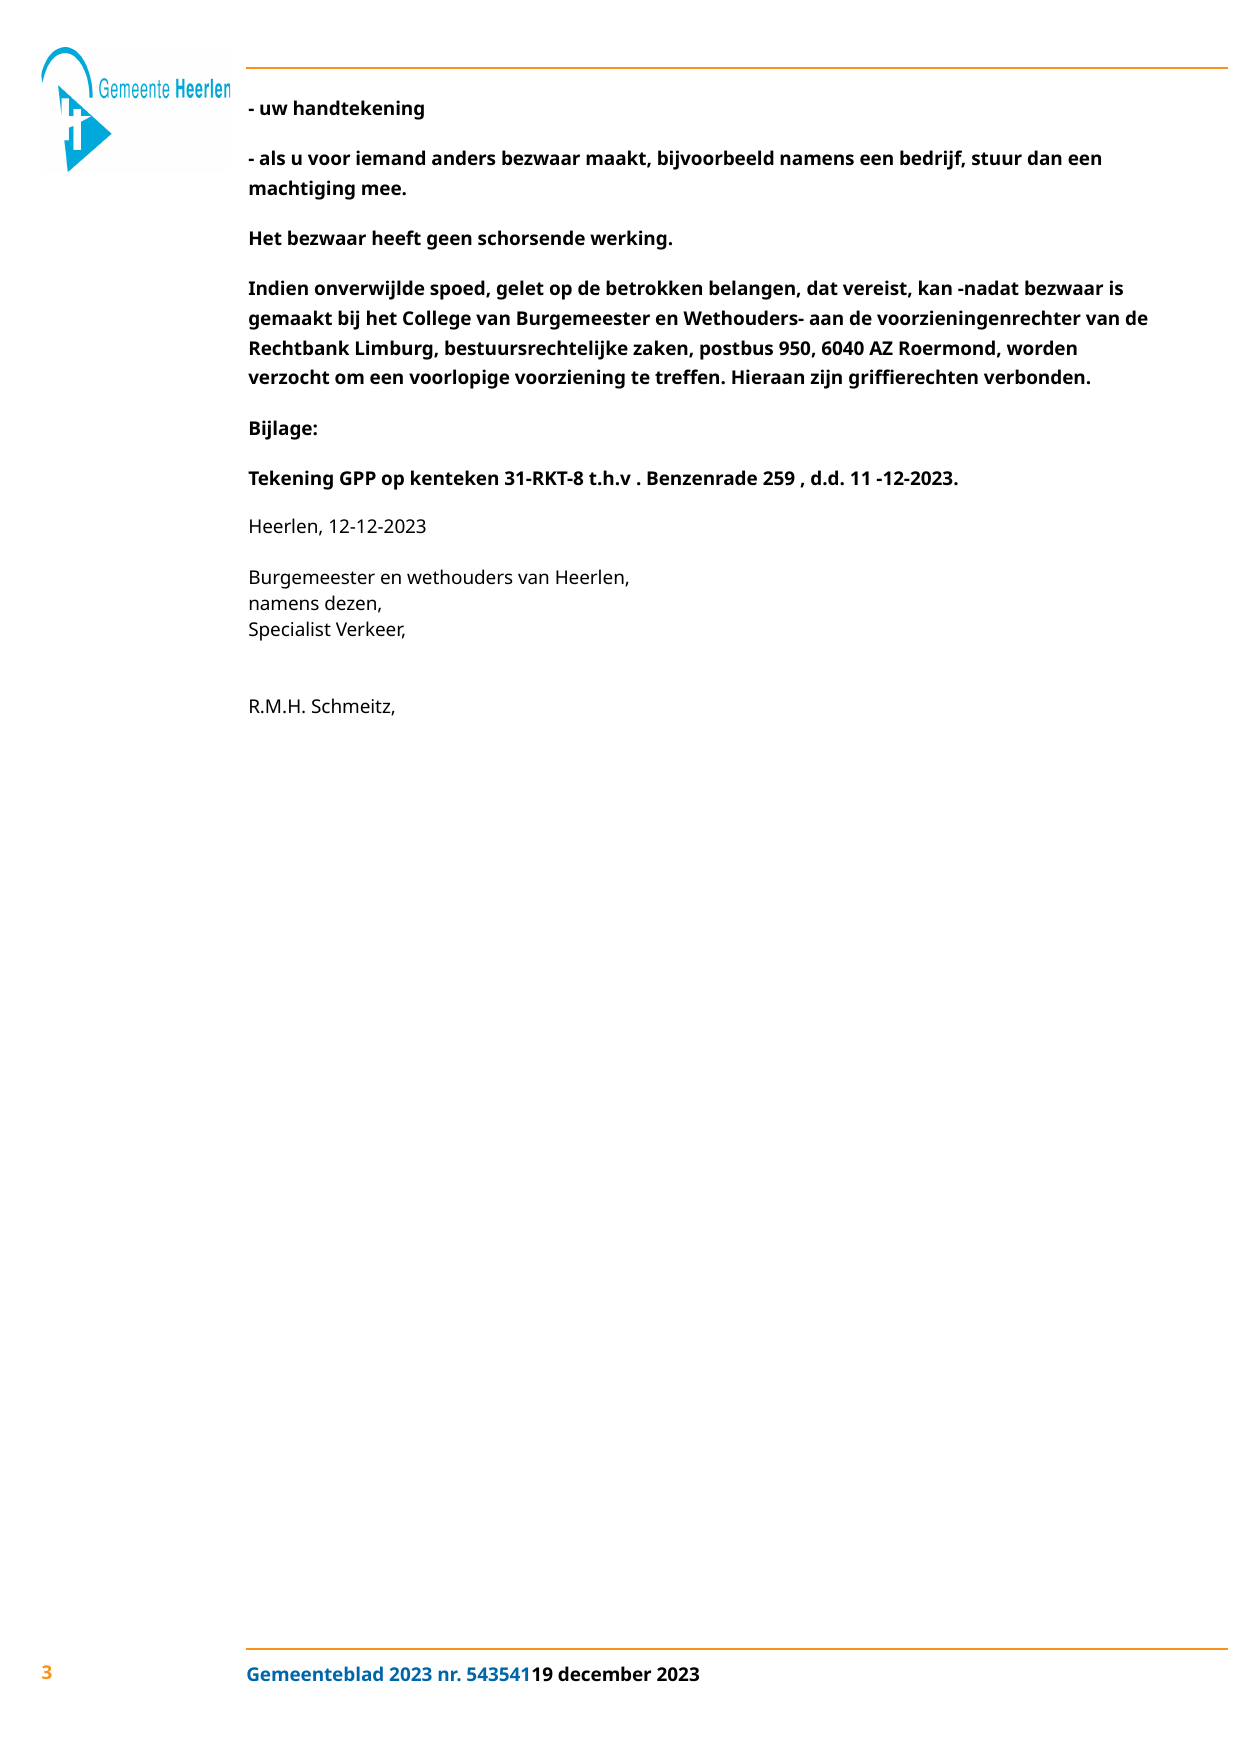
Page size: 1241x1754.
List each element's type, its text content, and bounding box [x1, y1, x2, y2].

text Specialist Verkeer, [248, 616, 1152, 642]
text - als u voor iemand anders bezwaar maakt, bijvoorbeeld namens een bedrijf, stuur dan een machtiging mee. [248, 145, 1152, 201]
text Tekening GPP op kenteken 31-RKT-8 t.h.v . Benzenrade 259 , d.d. 11 -12-2023. [248, 465, 1152, 491]
picture [41, 47, 59, 70]
text Heerlen, 12-12-2023 [248, 513, 1152, 539]
text - uw handtekening [248, 95, 1152, 121]
text R.M.H. Schmeitz, [248, 693, 1152, 719]
text Het bezwaar heeft geen schorsende werking. [248, 225, 1152, 251]
text Burgemeester en wethouders van Heerlen, [248, 564, 1152, 590]
text namens dezen, [248, 590, 1152, 616]
picture [41, 47, 231, 172]
text Indien onverwijlde spoed, gelet op de betrokken belangen, dat vereist, kan -nadat bezwaar is gemaakt bij het College van Burgemeester en Wethouders- aan de voorzieningenrechter van de Rechtbank Limburg, bestuursrechtelijke zaken, postbus 950, 6040 AZ Roermond, worden verzocht om een voorlopige voorziening te treffen. Hieraan zijn griffierechten verbonden. [248, 276, 1152, 390]
text Bijlage: [248, 415, 1152, 441]
